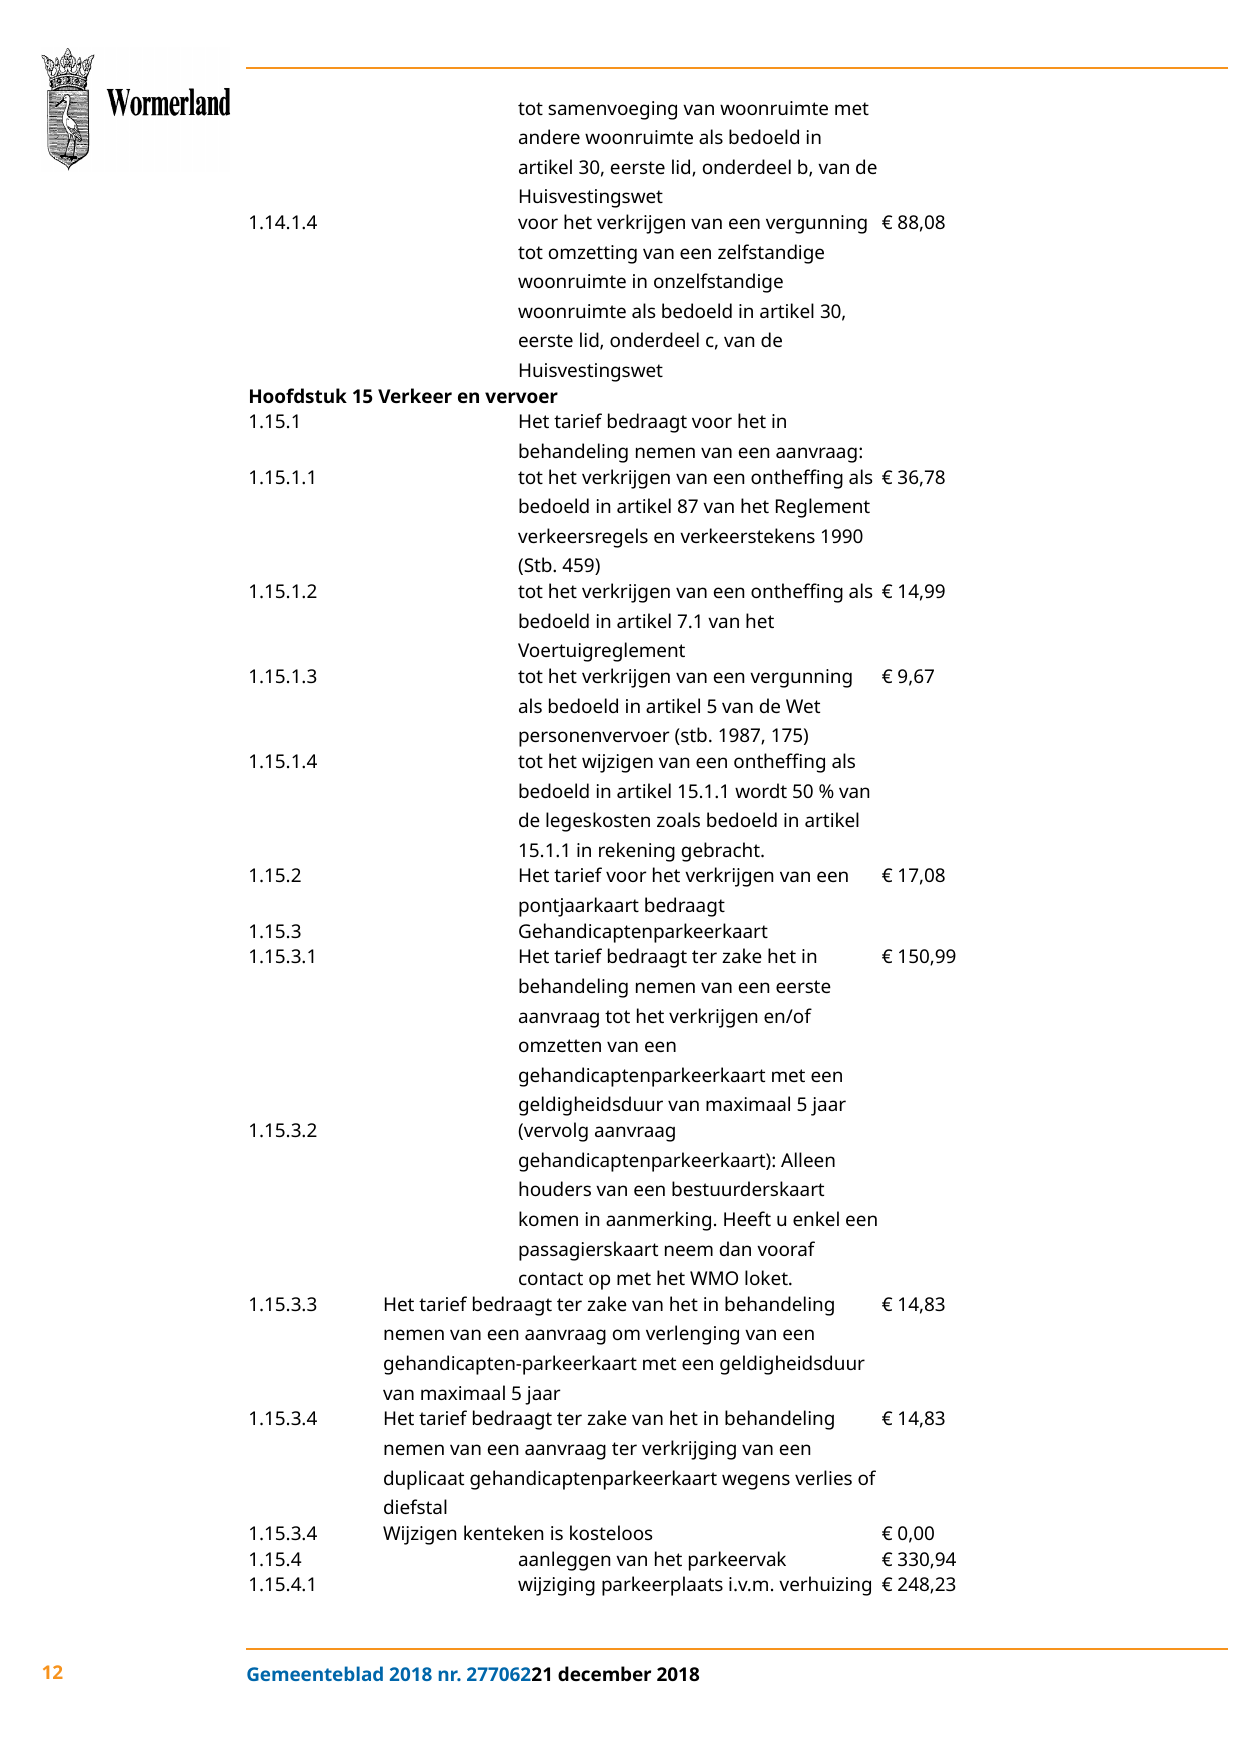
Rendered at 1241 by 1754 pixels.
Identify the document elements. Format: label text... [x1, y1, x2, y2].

table_cell Het tarief bedraagt ter zake het in behandeling nemen van een eerste aanvraag tot het verkrijgen en/of omzetten van een gehandicaptenparkeerkaart met een geldigheidsduur van maximaal 5 jaar [518, 944, 882, 1117]
table_cell € 150,99 [882, 944, 1017, 1117]
table_cell 1.15.1.4 [248, 748, 518, 863]
table_cell tot samenvoeging van woonruimte met andere woonruimte als bedoeld in artikel 30, eerste lid, onderdeel b, van de Huisvestingswet [518, 95, 882, 209]
table_cell 1.15.1.2 [248, 579, 518, 663]
table_cell Het tarief bedraagt voor het in behandeling nemen van een aanvraag: [518, 409, 882, 464]
table_cell Het tarief voor het verkrijgen van een pontjaarkaart bedraagt [518, 863, 882, 918]
table_cell € 88,08 [882, 209, 1017, 383]
table_cell € 36,78 [882, 464, 1017, 578]
table_cell € 14,99 [882, 579, 1017, 663]
table_cell € 9,67 [882, 663, 1017, 748]
table_cell Gehandicaptenparkeerkaart [518, 918, 882, 944]
table_cell [882, 95, 1017, 209]
table_cell € 14,83 [882, 1291, 1017, 1406]
table_cell [882, 918, 1017, 944]
table_cell [882, 748, 1017, 863]
table_cell Wijzigen kenteken is kosteloos [383, 1520, 882, 1546]
table_cell 1.15.1 [248, 409, 518, 464]
table_cell aanleggen van het parkeervak [518, 1546, 882, 1571]
table_cell 1.15.4.1 [248, 1571, 518, 1597]
table_cell 1.15.2 [248, 863, 518, 918]
table_cell tot het verkrijgen van een ontheffing als bedoeld in artikel 87 van het Reglement verkeersregels en verkeerstekens 1990 (Stb. 459) [518, 464, 882, 578]
table_cell 1.15.3.4 [248, 1406, 383, 1520]
picture [41, 47, 231, 172]
table_cell [882, 409, 1017, 464]
table_cell wijziging parkeerplaats i.v.m. verhuizing [518, 1571, 882, 1597]
table_cell [248, 95, 518, 209]
table_cell € 248,23 [882, 1571, 1017, 1597]
table_cell 1.15.3.4 [248, 1520, 383, 1546]
table_cell € 17,08 [882, 863, 1017, 918]
table_cell 1.15.3 [248, 918, 518, 944]
table_cell 1.15.4 [248, 1546, 518, 1571]
table_cell 1.15.1.1 [248, 464, 518, 578]
table_cell tot het wijzigen van een ontheffing als bedoeld in artikel 15.1.1 wordt 50 % van de legeskosten zoals bedoeld in artikel 15.1.1 in rekening gebracht. [518, 748, 882, 863]
table_cell € 330,94 [882, 1546, 1017, 1571]
table_cell € 14,83 [882, 1406, 1017, 1520]
table_cell tot het verkrijgen van een vergunning als bedoeld in artikel 5 van de Wet personenvervoer (stb. 1987, 175) [518, 663, 882, 748]
table_cell 1.15.3.3 [248, 1291, 383, 1406]
table_cell [882, 1118, 1017, 1291]
table_cell 1.15.1.3 [248, 663, 518, 748]
table_cell € 0,00 [882, 1520, 1017, 1546]
table_cell 1.15.3.2 [248, 1118, 518, 1291]
table_cell Het tarief bedraagt ter zake van het in behandeling nemen van een aanvraag om verlenging van een gehandicapten-parkeerkaart met een geldigheidsduur van maximaal 5 jaar [383, 1291, 882, 1406]
table_cell (vervolg aanvraag gehandicaptenparkeerkaart): Alleen houders van een bestuurderskaart komen in aanmerking. Heeft u enkel een passagierskaart neem dan vooraf contact op met het WMO loket. [518, 1118, 882, 1291]
table_cell 1.14.1.4 [248, 209, 518, 383]
table_cell Het tarief bedraagt ter zake van het in behandeling nemen van een aanvraag ter verkrijging van een duplicaat gehandicaptenparkeerkaart wegens verlies of diefstal [383, 1406, 882, 1520]
table_cell 1.15.3.1 [248, 944, 518, 1117]
table_cell voor het verkrijgen van een vergunning tot omzetting van een zelfstandige woonruimte in onzelfstandige woonruimte als bedoeld in artikel 30, eerste lid, onderdeel c, van de Huisvestingswet [518, 209, 882, 383]
table_cell tot het verkrijgen van een ontheffing als bedoeld in artikel 7.1 van het Voertuigreglement [518, 579, 882, 663]
table_cell Hoofdstuk 15 Verkeer en vervoer [248, 383, 1017, 409]
